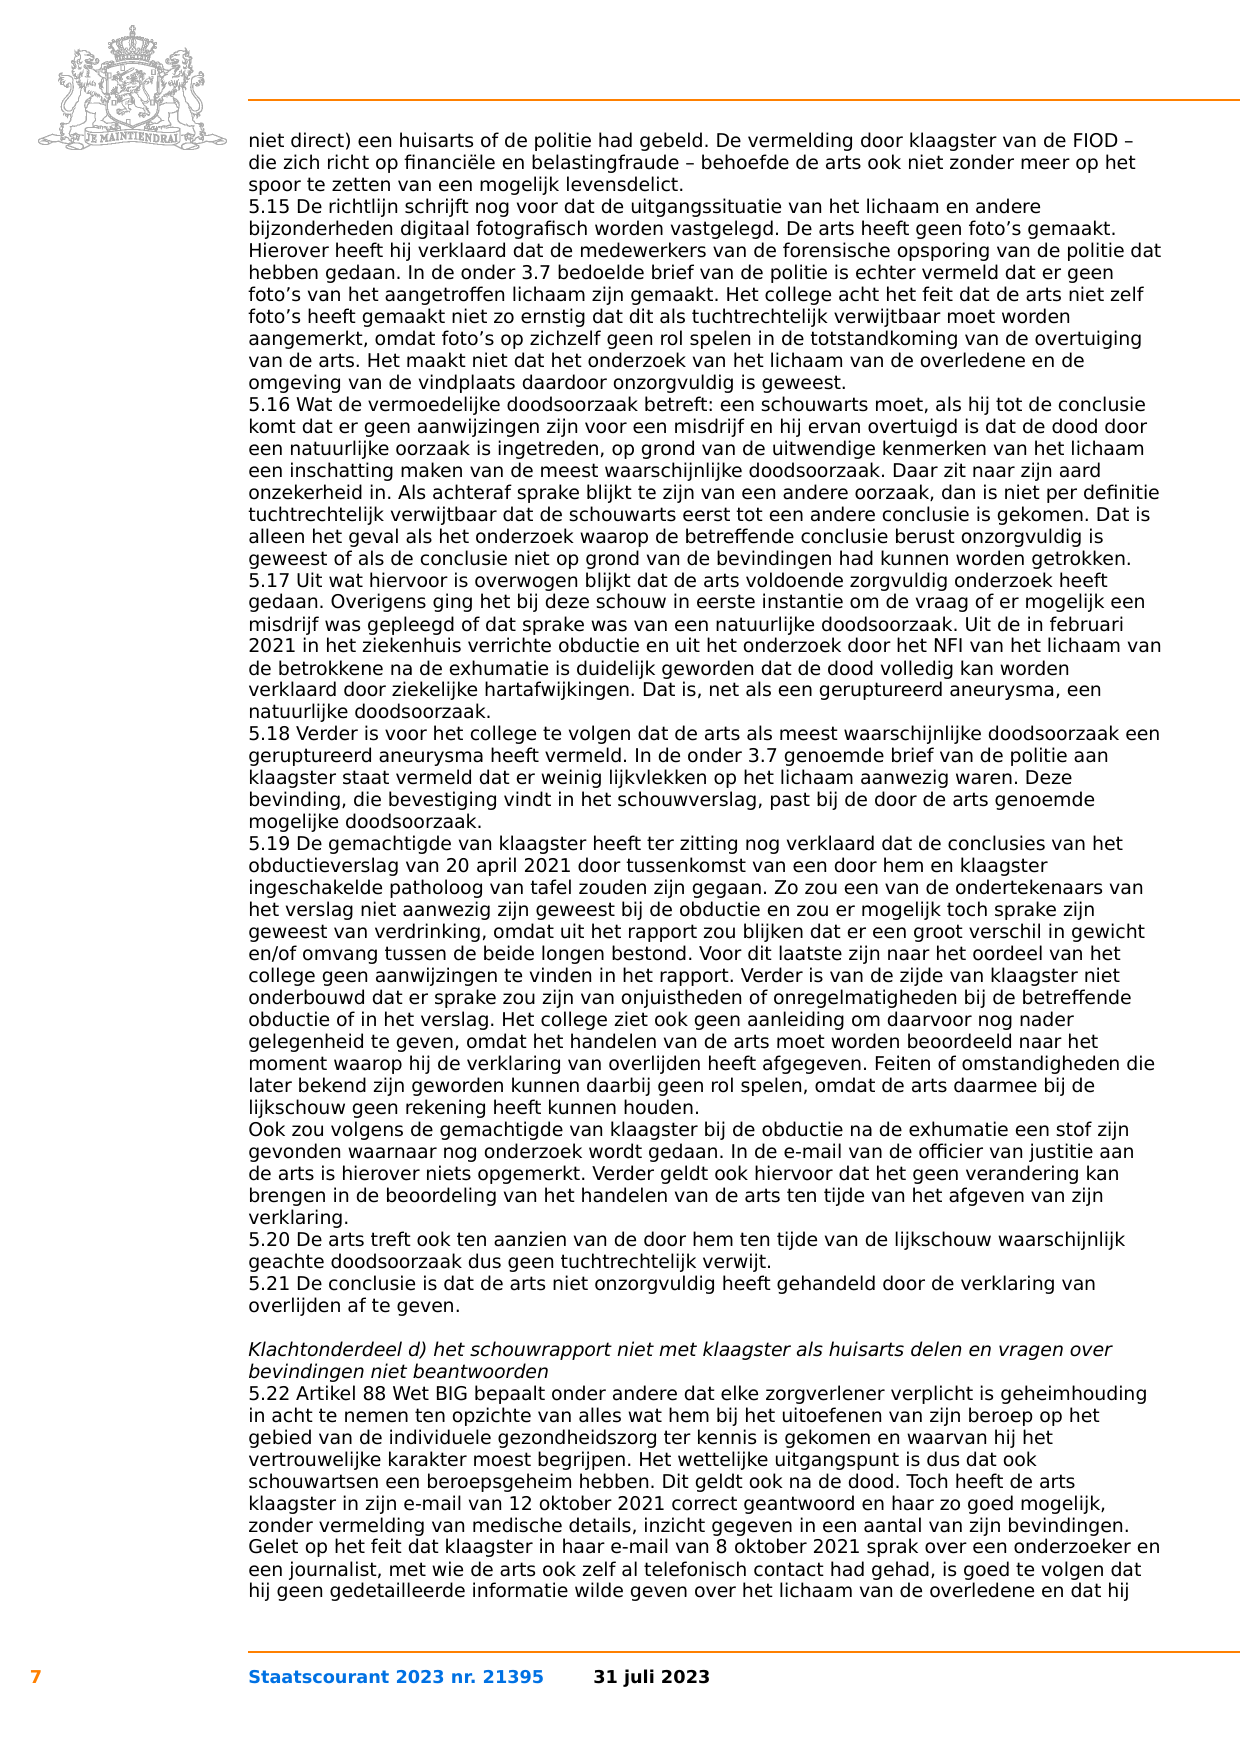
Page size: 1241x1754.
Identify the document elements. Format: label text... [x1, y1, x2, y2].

text 5.19 De gemachtigde van klaagster heeft ter zitting nog verklaard dat de conclusies van het obductieverslag van 20 april 2021 door tussenkomst van een door hem en klaagster ingeschakelde patholoog van tafel zouden zijn gegaan. Zo zou een van de ondertekenaars van het verslag niet aanwezig zijn geweest bij de obductie en zou er mogelijk toch sprake zijn geweest van verdrinking, omdat uit het rapport zou blijken dat er een groot verschil in gewicht en/of omvang tussen de beide longen bestond. Voor dit laatste zijn naar het oordeel van het college geen aanwijzingen te vinden in het rapport. Verder is van de zijde van klaagster niet onderbouwd dat er sprake zou zijn van onjuistheden of onregelmatigheden bij de betreffende obductie of in het verslag. Het college ziet ook geen aanleiding om daarvoor nog nader gelegenheid te geven, omdat het handelen van de arts moet worden beoordeeld naar het moment waarop hij de verklaring van overlijden heeft afgegeven. Feiten of omstandigheden die later bekend zijn geworden kunnen daarbij geen rol spelen, omdat de arts daarmee bij de lijkschouw geen rekening heeft kunnen houden. [248, 833, 1163, 1119]
text 5.22 Artikel 88 Wet BIG bepaalt onder andere dat elke zorgverlener verplicht is geheimhouding in acht te nemen ten opzichte van alles wat hem bij het uitoefenen van zijn beroep op het gebied van de individuele gezondheidszorg ter kennis is gekomen en waarvan hij het vertrouwelijke karakter moest begrijpen. Het wettelijke uitgangspunt is dus dat ook schouwartsen een beroepsgeheim hebben. Dit geldt ook na de dood. Toch heeft de arts klaagster in zijn e-mail van 12 oktober 2021 correct geantwoord en haar zo goed mogelijk, zonder vermelding van medische details, inzicht gegeven in een aantal van zijn bevindingen. Gelet op het feit dat klaagster in haar e-mail van 8 oktober 2021 sprak over een onderzoeker en een journalist, met wie de arts ook zelf al telefonisch contact had gehad, is goed te volgen dat hij geen gedetailleerde informatie wilde geven over het lichaam van de overledene en dat hij [248, 1383, 1163, 1602]
text niet direct) een huisarts of de politie had gebeld. De vermelding door klaagster van de FIOD – die zich richt op financiële en belastingfraude – behoefde de arts ook niet zonder meer op het spoor te zetten van een mogelijk levensdelict. [248, 130, 1163, 196]
text 5.15 De richtlijn schrijft nog voor dat de uitgangssituatie van het lichaam en andere bijzonderheden digitaal fotografisch worden vastgelegd. De arts heeft geen foto’s gemaakt. Hierover heeft hij verklaard dat de medewerkers van de forensische opsporing van de politie dat hebben gedaan. In de onder 3.7 bedoelde brief van de politie is echter vermeld dat er geen foto’s van het aangetroffen lichaam zijn gemaakt. Het college acht het feit dat de arts niet zelf foto’s heeft gemaakt niet zo ernstig dat dit als tuchtrechtelijk verwijtbaar moet worden aangemerkt, omdat foto’s op zichzelf geen rol spelen in de totstandkoming van de overtuiging van de arts. Het maakt niet dat het onderzoek van het lichaam van de overledene en de omgeving van de vindplaats daardoor onzorgvuldig is geweest. [248, 196, 1163, 394]
text 5.20 De arts treft ook ten aanzien van de door hem ten tijde van de lijkschouw waarschijnlijk geachte doodsoorzaak dus geen tuchtrechtelijk verwijt. [248, 1229, 1163, 1273]
subtitle Klachtonderdeel d) het schouwrapport niet met klaagster als huisarts delen en vragen over bevindingen niet beantwoorden [248, 1339, 1163, 1383]
picture [38, 25, 227, 150]
text 5.21 De conclusie is dat de arts niet onzorgvuldig heeft gehandeld door de verklaring van overlijden af te geven. [248, 1273, 1163, 1317]
text 5.18 Verder is voor het college te volgen dat de arts als meest waarschijnlijke doodsoorzaak een geruptureerd aneurysma heeft vermeld. In de onder 3.7 genoemde brief van de politie aan klaagster staat vermeld dat er weinig lijkvlekken op het lichaam aanwezig waren. Deze bevinding, die bevestiging vindt in het schouwverslag, past bij de door de arts genoemde mogelijke doodsoorzaak. [248, 723, 1163, 833]
text 5.17 Uit wat hiervoor is overwogen blijkt dat de arts voldoende zorgvuldig onderzoek heeft gedaan. Overigens ging het bij deze schouw in eerste instantie om de vraag of er mogelijk een misdrijf was gepleegd of dat sprake was van een natuurlijke doodsoorzaak. Uit de in februari 2021 in het ziekenhuis verrichte obductie en uit het onderzoek door het NFI van het lichaam van de betrokkene na de exhumatie is duidelijk geworden dat de dood volledig kan worden verklaard door ziekelijke hartafwijkingen. Dat is, net als een geruptureerd aneurysma, een natuurlijke doodsoorzaak. [248, 569, 1163, 723]
text 5.16 Wat de vermoedelijke doodsoorzaak betreft: een schouwarts moet, als hij tot de conclusie komt dat er geen aanwijzingen zijn voor een misdrijf en hij ervan overtuigd is dat de dood door een natuurlijke oorzaak is ingetreden, op grond van de uitwendige kenmerken van het lichaam een inschatting maken van de meest waarschijnlijke doodsoorzaak. Daar zit naar zijn aard onzekerheid in. Als achteraf sprake blijkt te zijn van een andere oorzaak, dan is niet per definitie tuchtrechtelijk verwijtbaar dat de schouwarts eerst tot een andere conclusie is gekomen. Dat is alleen het geval als het onderzoek waarop de betreffende conclusie berust onzorgvuldig is geweest of als de conclusie niet op grond van de bevindingen had kunnen worden getrokken. [248, 394, 1163, 569]
text Ook zou volgens de gemachtigde van klaagster bij de obductie na de exhumatie een stof zijn gevonden waarnaar nog onderzoek wordt gedaan. In de e-mail van de officier van justitie aan de arts is hierover niets opgemerkt. Verder geldt ook hiervoor dat het geen verandering kan brengen in de beoordeling van het handelen van de arts ten tijde van het afgeven van zijn verklaring. [248, 1119, 1163, 1229]
